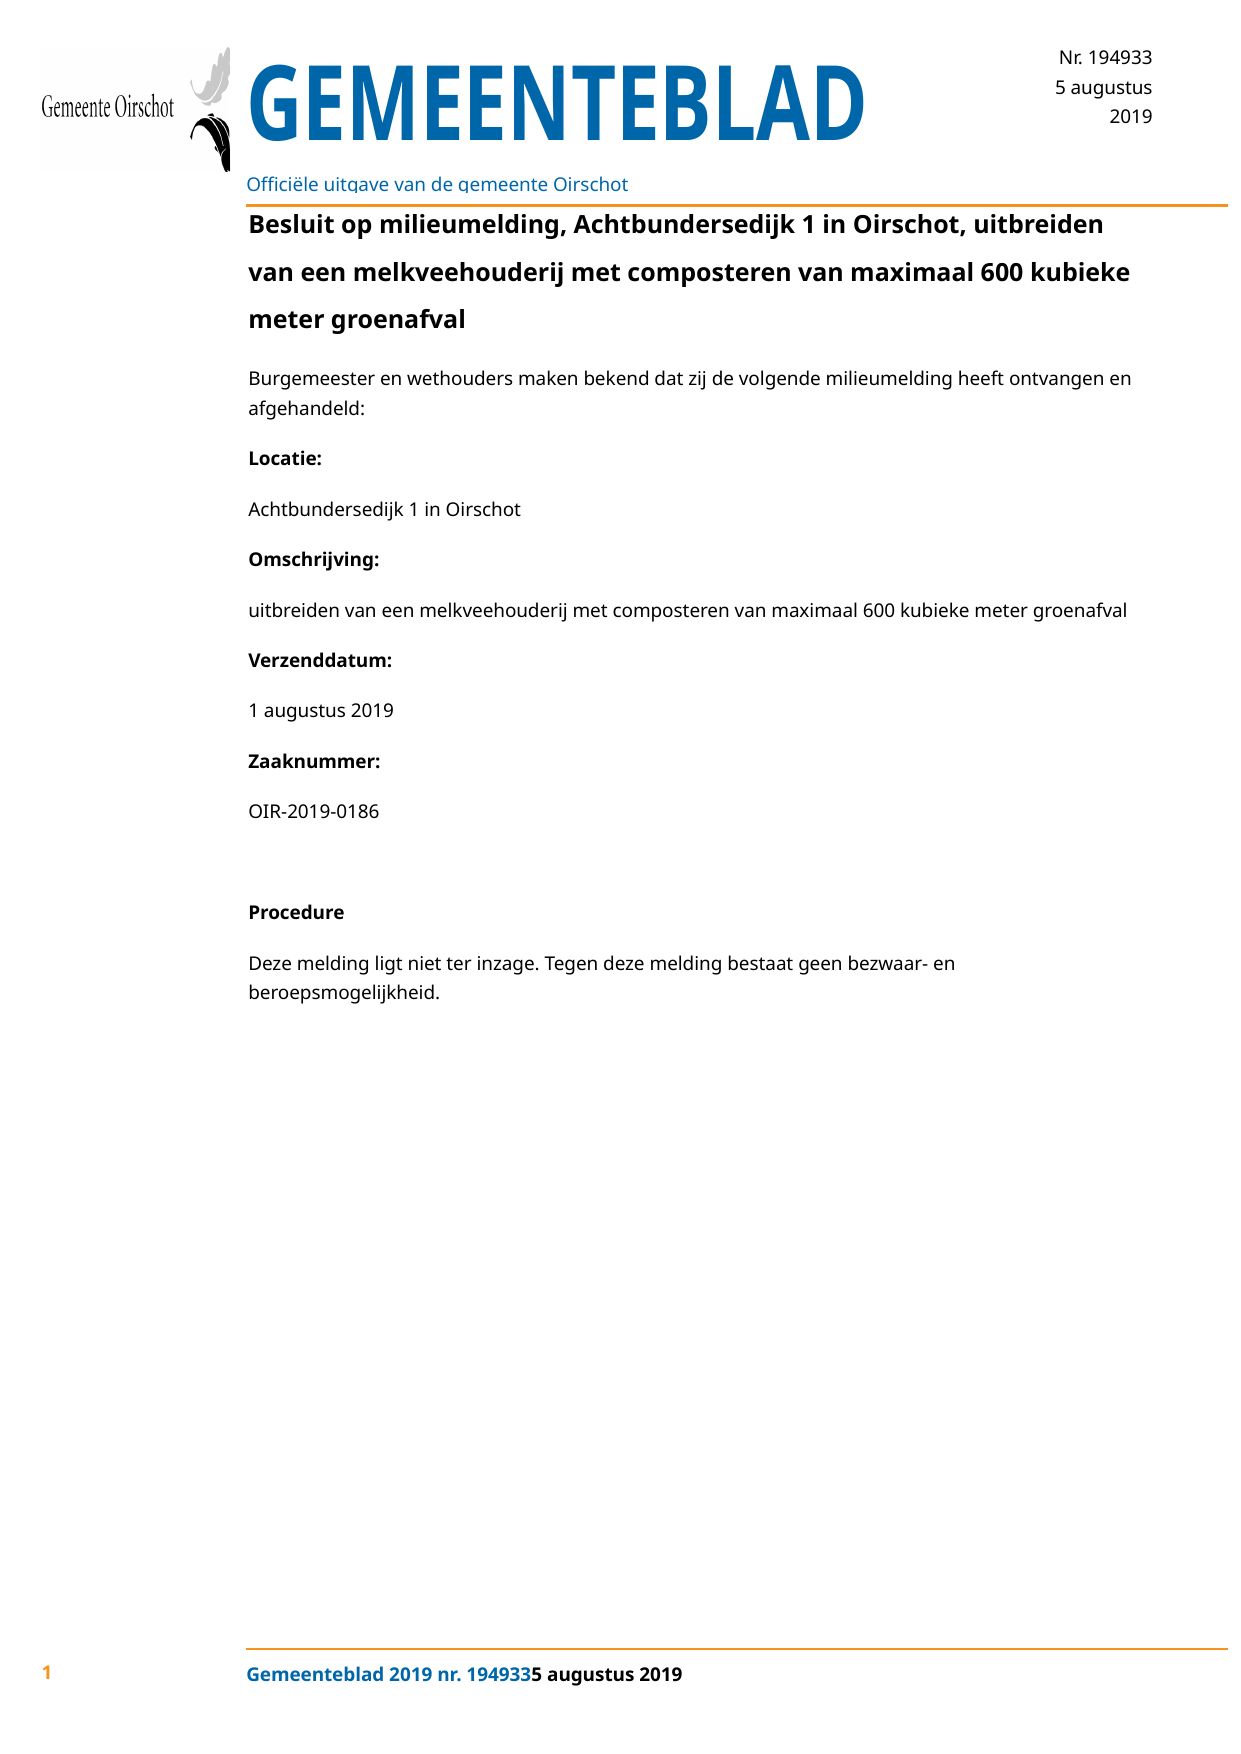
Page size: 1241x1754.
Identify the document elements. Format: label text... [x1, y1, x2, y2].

text Verzenddatum: [248, 647, 1152, 673]
picture [41, 47, 231, 172]
text uitbreiden van een melkveehouderij met composteren van maximaal 600 kubieke meter groenafval [248, 597, 1152, 622]
text Deze melding ligt niet ter inzage. Tegen deze melding bestaat geen bezwaar- en beroepsmogelijkheid. [248, 950, 1152, 1005]
text Achtbundersedijk 1 in Oirschot [248, 496, 1152, 522]
text OIR-2019-0186 [248, 798, 1152, 824]
text Burgemeester en wethouders maken bekend dat zij de volgende milieumelding heeft ontvangen en afgehandeld: [248, 366, 1152, 421]
text Locatie: [248, 446, 1152, 471]
text Besluit op milieumelding, Achtbundersedijk 1 in Oirschot, uitbreiden van een melkveehouderij met composteren van maximaal 600 kubieke meter groenafval [248, 207, 1152, 336]
text 1 augustus 2019 [248, 698, 1152, 723]
text Omschrijving: [248, 546, 1152, 572]
text Procedure [248, 899, 1152, 925]
text Zaaknummer: [248, 748, 1152, 774]
